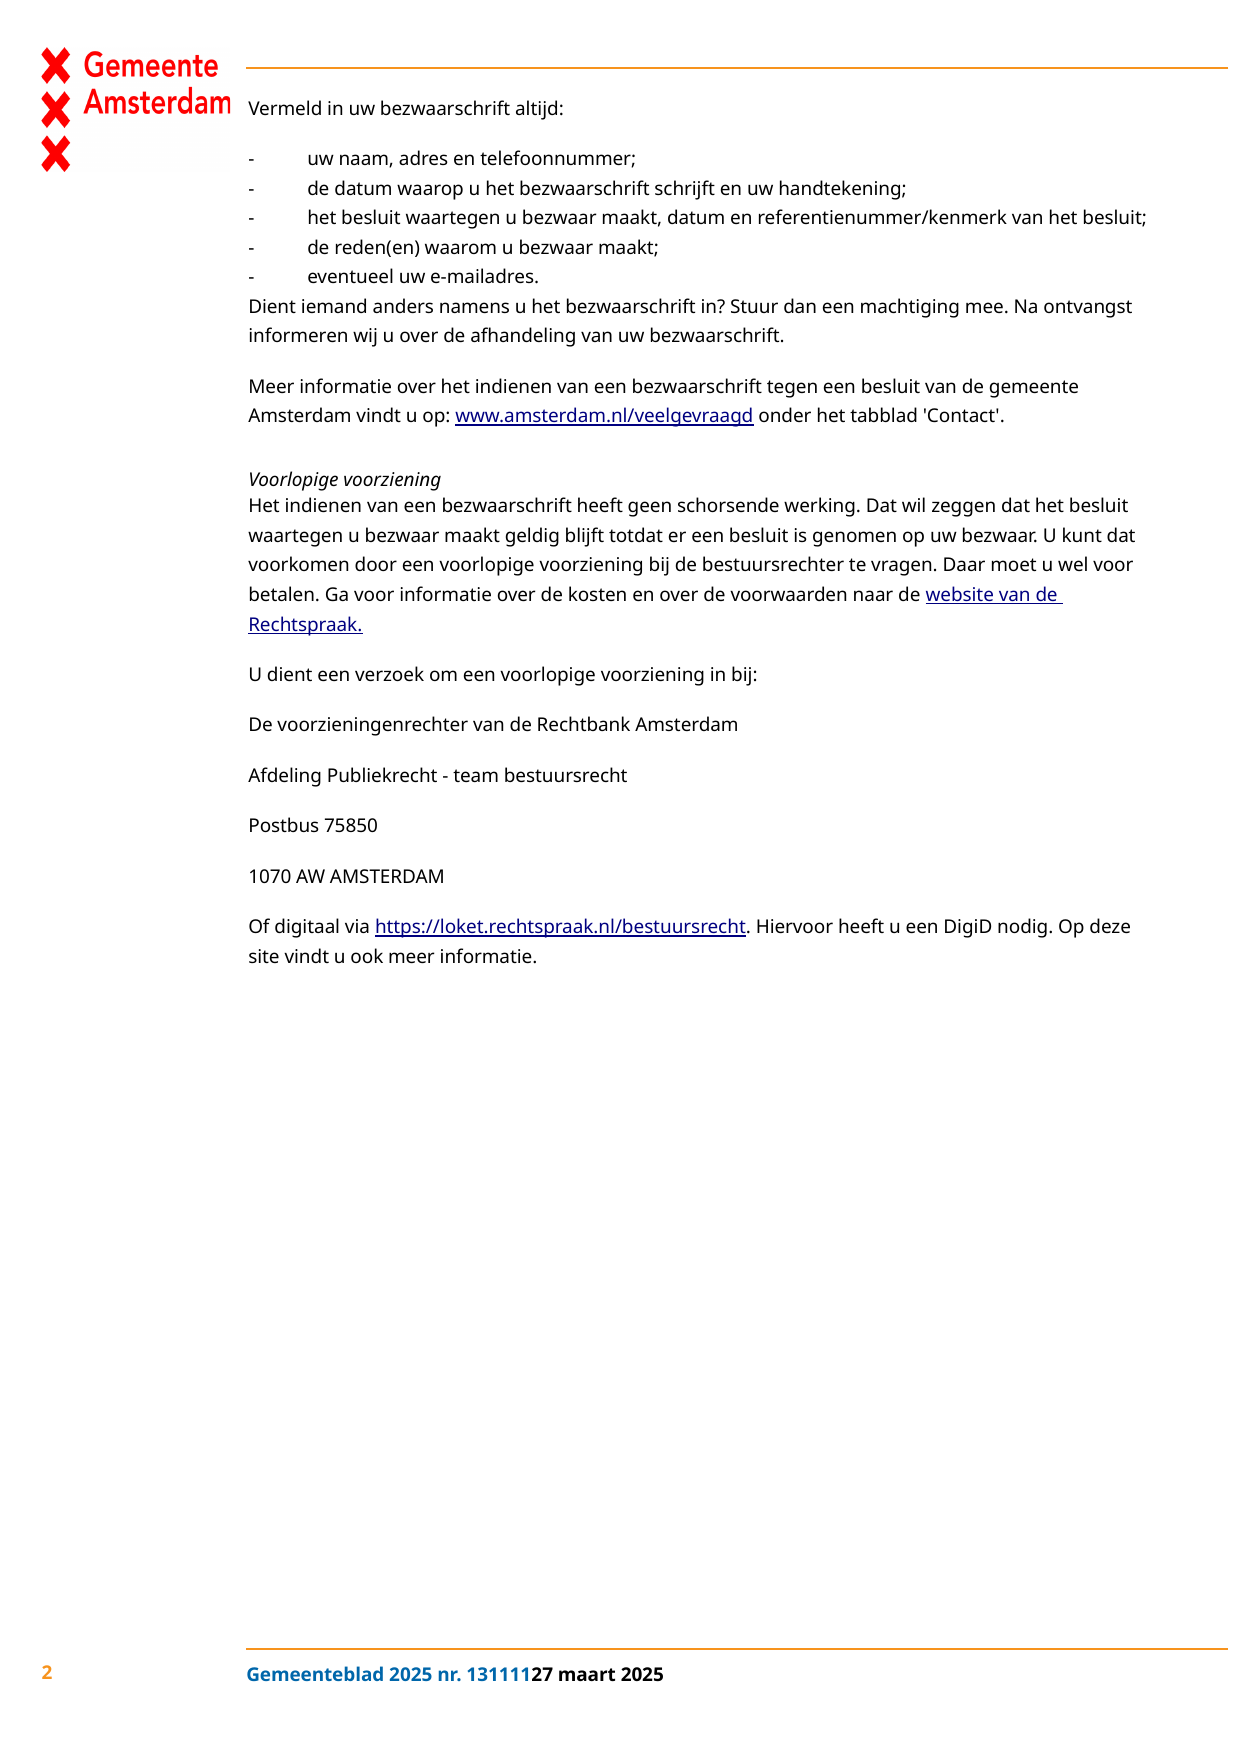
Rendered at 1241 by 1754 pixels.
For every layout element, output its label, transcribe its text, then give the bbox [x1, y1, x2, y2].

text Vermeld in uw bezwaarschrift altijd: [248, 95, 1152, 121]
text De voorzieningenrechter van de Rechtbank Amsterdam [248, 712, 1152, 737]
text Of digitaal via https://loket.rechtspraak.nl/bestuursrecht. Hiervoor heeft u een DigiD nodig. Op deze site vindt u ook meer informatie. [248, 913, 1152, 968]
text Afdeling Publiekrecht - team bestuursrecht [248, 762, 1152, 788]
text Voorlopige voorziening [248, 467, 1152, 492]
text 1070 AW AMSTERDAM [248, 863, 1152, 888]
text Het indienen van een bezwaarschrift heeft geen schorsende werking. Dat wil zeggen dat het besluit waartegen u bezwaar maakt geldig blijft totdat er een besluit is genomen op uw bezwaar. U kunt dat voorkomen door een voorlopige voorziening bij de bestuursrechter te vragen. Daar moet u wel voor betalen. Ga voor informatie over de kosten en over de voorwaarden naar de website van de Rechtspraak. [248, 492, 1152, 636]
list eventueel uw e-mailadres. [248, 263, 1152, 289]
list de reden(en) waarom u bezwaar maakt; [248, 234, 1152, 260]
text Meer informatie over het indienen van een bezwaarschrift tegen een besluit van de gemeente Amsterdam vindt u op: www.amsterdam.nl/veelgevraagd onder het tabblad 'Contact'. [248, 373, 1152, 428]
text Dient iemand anders namens u het bezwaarschrift in? Stuur dan een machtiging mee. Na ontvangst informeren wij u over de afhandeling van uw bezwaarschrift. [248, 293, 1152, 348]
list de datum waarop u het bezwaarschrift schrijft en uw handtekening; [248, 175, 1152, 201]
text Postbus 75850 [248, 812, 1152, 838]
list het besluit waartegen u bezwaar maakt, datum en referentienummer/kenmerk van het besluit; [248, 204, 1152, 230]
picture [41, 47, 231, 172]
text U dient een verzoek om een voorlopige voorziening in bij: [248, 661, 1152, 687]
list uw naam, adres en telefoonnummer; [248, 145, 1152, 171]
